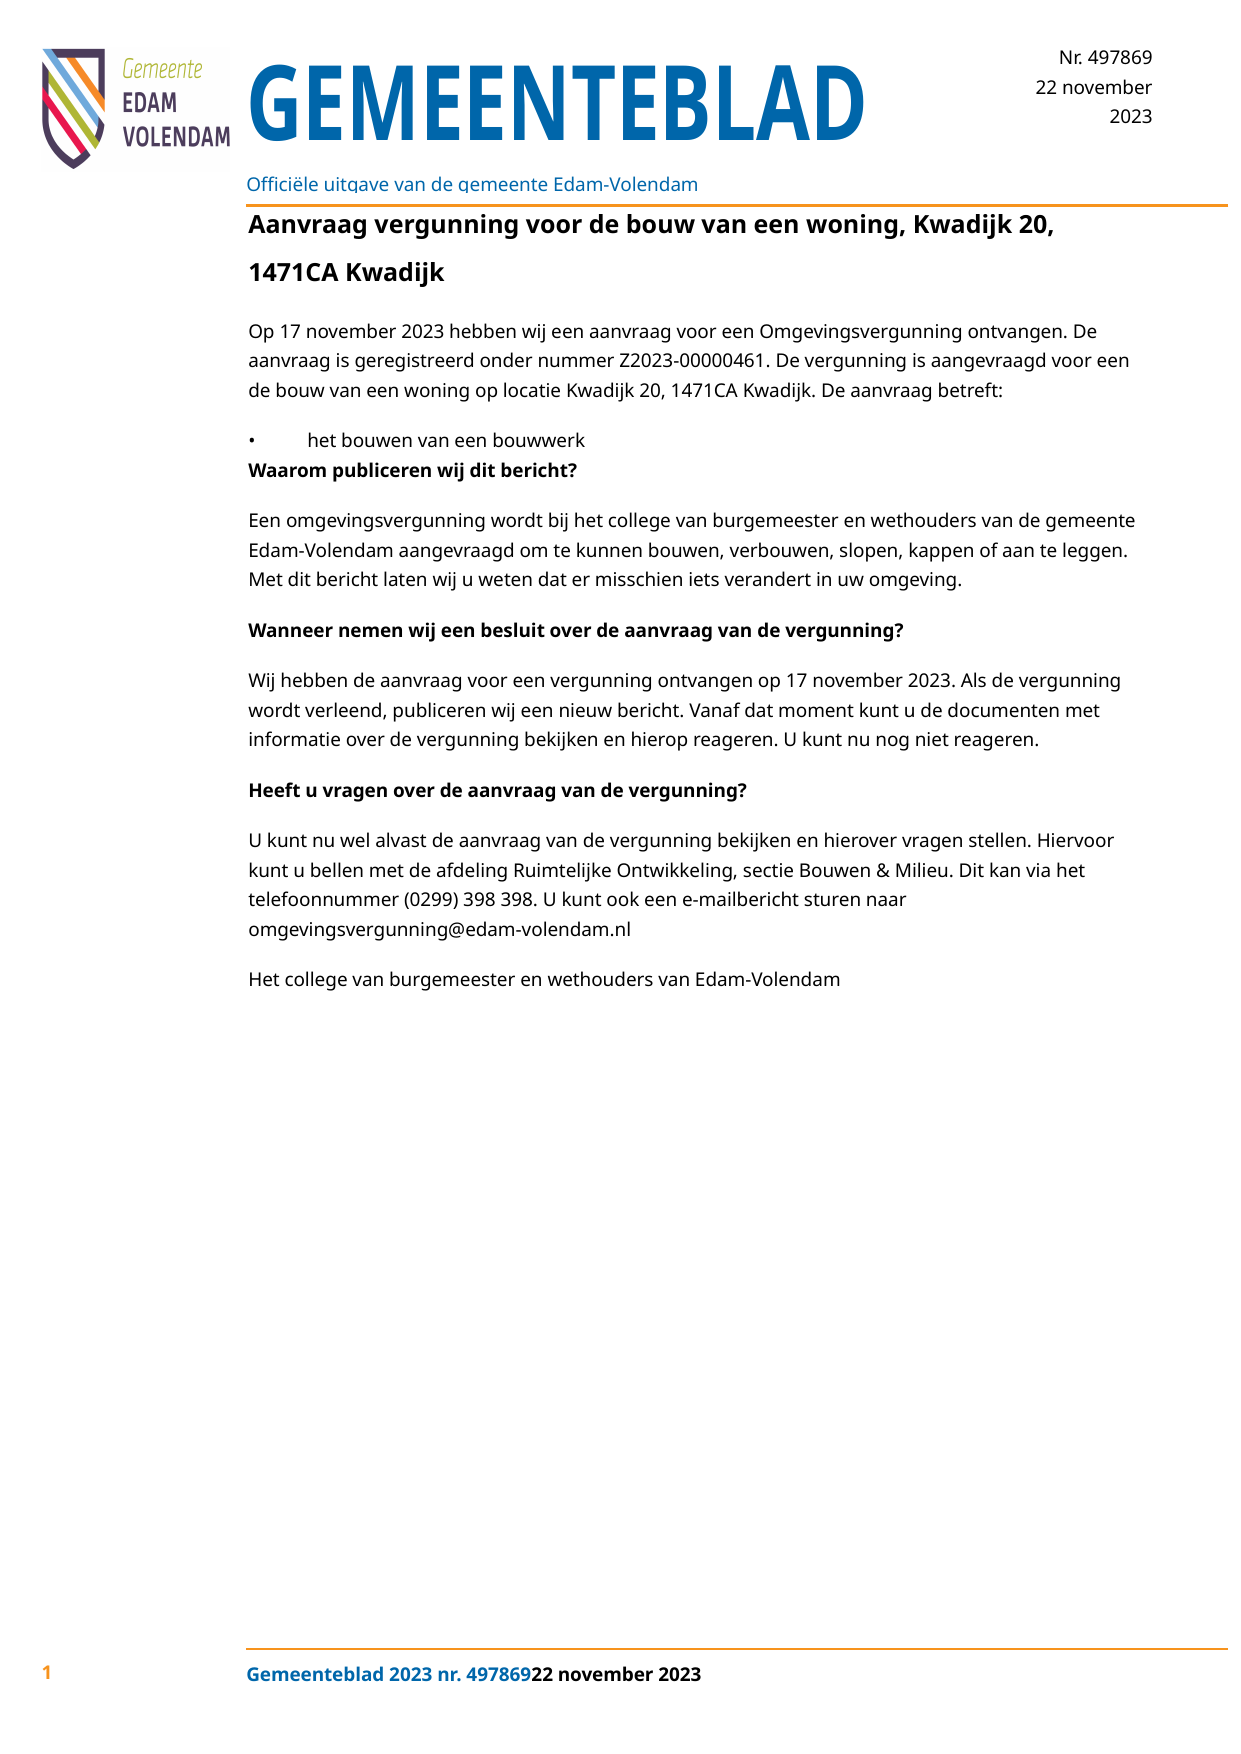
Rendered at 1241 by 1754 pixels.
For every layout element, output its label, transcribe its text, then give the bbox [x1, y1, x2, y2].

text Wij hebben de aanvraag voor een vergunning ontvangen op 17 november 2023. Als de vergunning wordt verleend, publiceren wij een nieuw bericht. Vanaf dat moment kunt u de documenten met informatie over de vergunning bekijken en hierop reageren. U kunt nu nog niet reageren. [248, 667, 1152, 752]
list het bouwen van een bouwwerk [248, 427, 1152, 453]
text U kunt nu wel alvast de aanvraag van de vergunning bekijken en hierover vragen stellen. Hiervoor kunt u bellen met de afdeling Ruimtelijke Ontwikkeling, sectie Bouwen & Milieu. Dit kan via het telefoonnummer (0299) 398 398. U kunt ook een e-mailbericht sturen naar omgevingsvergunning@edam-volendam.nl [248, 827, 1152, 942]
text Op 17 november 2023 hebben wij een aanvraag voor een Omgevingsvergunning ontvangen. De aanvraag is geregistreerd onder nummer Z2023-00000461. De vergunning is aangevraagd voor een de bouw van een woning op locatie Kwadijk 20, 1471CA Kwadijk. De aanvraag betreft: [248, 318, 1152, 403]
picture [41, 47, 231, 172]
text Het college van burgemeester en wethouders van Edam-Volendam [248, 967, 1152, 992]
text Wanneer nemen wij een besluit over de aanvraag van de vergunning? [248, 617, 1152, 643]
text Waarom publiceren wij dit bericht? [248, 457, 1152, 483]
text Heeft u vragen over de aanvraag van de vergunning? [248, 777, 1152, 803]
text Een omgevingsvergunning wordt bij het college van burgemeester en wethouders van de gemeente Edam-Volendam aangevraagd om te kunnen bouwen, verbouwen, slopen, kappen of aan te leggen. Met dit bericht laten wij u weten dat er misschien iets verandert in uw omgeving. [248, 507, 1152, 592]
text Aanvraag vergunning voor de bouw van een woning, Kwadijk 20, 1471CA Kwadijk [248, 207, 1152, 288]
